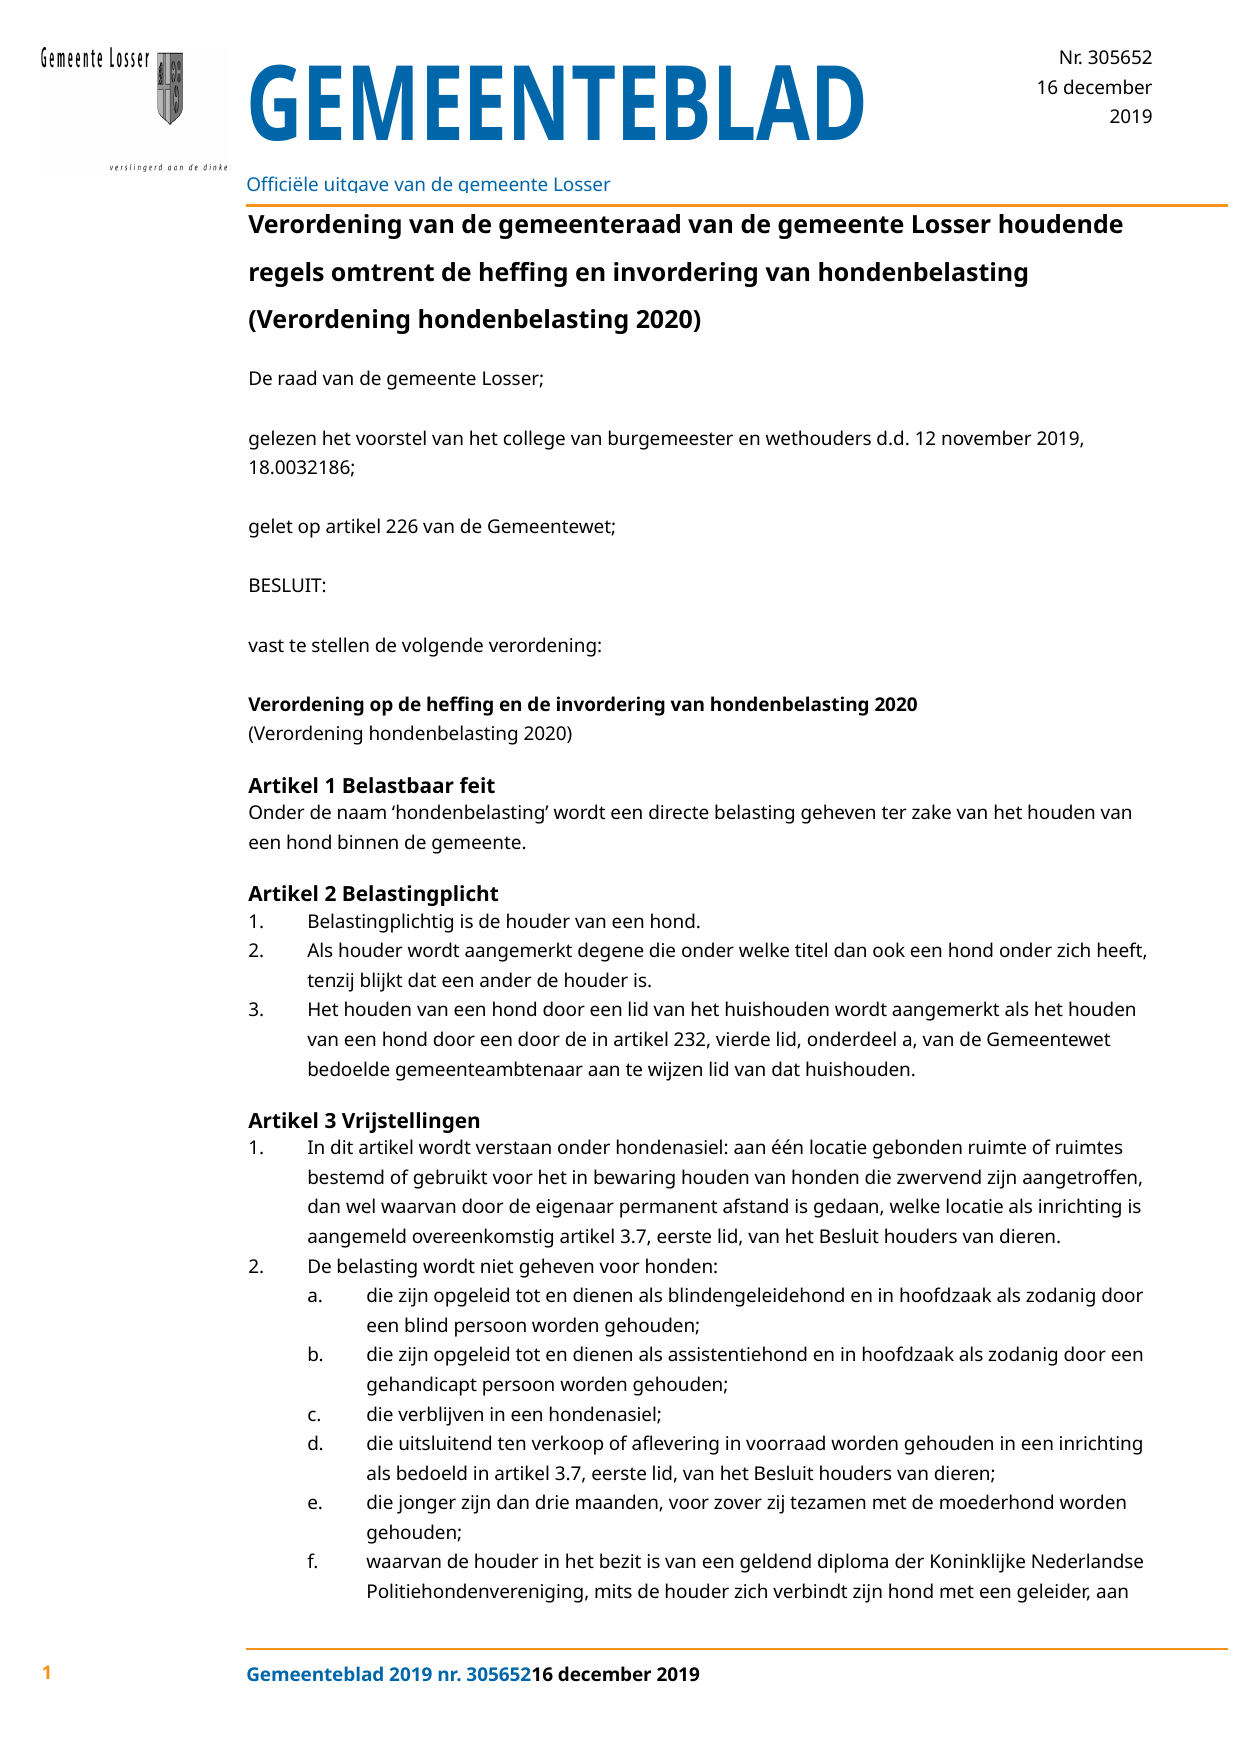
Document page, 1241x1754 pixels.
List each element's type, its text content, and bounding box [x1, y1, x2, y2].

text Artikel 1 Belastbaar feit [248, 771, 1152, 799]
list die zijn opgeleid tot en dienen als blindengeleidehond en in hoofdzaak als zodanig door een blind persoon worden gehouden; [307, 1282, 1152, 1338]
list waarvan de houder in het bezit is van een geldend diploma der Koninklijke Nederlandse Politiehondenvereniging, mits de houder zich verbindt zijn hond met een geleider, aan [307, 1549, 1152, 1604]
list die uitsluitend ten verkoop of aflevering in voorraad worden gehouden in een inrichting als bedoeld in artikel 3.7, eerste lid, van het Besluit houders van dieren; [307, 1430, 1152, 1486]
text Artikel 3 Vrijstellingen [248, 1106, 1152, 1134]
text gelezen het voorstel van het college van burgemeester en wethouders d.d. 12 november 2019, 18.0032186; [248, 425, 1152, 480]
list Belastingplichtig is de houder van een hond. [248, 908, 1152, 933]
list die zijn opgeleid tot en dienen als assistentiehond en in hoofdzaak als zodanig door een gehandicapt persoon worden gehouden; [307, 1342, 1152, 1397]
list die jonger zijn dan drie maanden, voor zover zij tezamen met de moederhond worden gehouden; [307, 1489, 1152, 1545]
picture [41, 47, 231, 172]
text BESLUIT: [248, 573, 1152, 598]
text gelet op artikel 226 van de Gemeentewet; [248, 513, 1152, 539]
list In dit artikel wordt verstaan onder hondenasiel: aan één locatie gebonden ruimte of ruimtes bestemd of gebruikt voor het in bewaring houden van honden die zwervend zijn aangetroffen, dan wel waarvan door de eigenaar permanent afstand is gedaan, welke locatie als inrichting is aangemeld overeenkomstig artikel 3.7, eerste lid, van het Besluit houders van dieren. [248, 1134, 1152, 1249]
text Verordening op de heffing en de invordering van hondenbelasting 2020 [248, 691, 1152, 717]
list De belasting wordt niet geheven voor honden: [248, 1253, 1152, 1279]
text (Verordening hondenbelasting 2020) [248, 721, 1152, 746]
text vast te stellen de volgende verordening: [248, 632, 1152, 657]
text Onder de naam ‘hondenbelasting’ wordt een directe belasting geheven ter zake van het houden van een hond binnen de gemeente. [248, 799, 1152, 855]
text Verordening van de gemeenteraad van de gemeente Losser houdende regels omtrent de heffing en invordering van hondenbelasting (Verordening hondenbelasting 2020) [248, 207, 1152, 336]
list die verblijven in een hondenasiel; [307, 1401, 1152, 1427]
text De raad van de gemeente Losser; [248, 366, 1152, 391]
text Artikel 2 Belastingplicht [248, 879, 1152, 908]
list Het houden van een hond door een lid van het huishouden wordt aangemerkt als het houden van een hond door een door de in artikel 232, vierde lid, onderdeel a, van de Gemeentewet bedoelde gemeenteambtenaar aan te wijzen lid van dat huishouden. [248, 997, 1152, 1081]
list Als houder wordt aangemerkt degene die onder welke titel dan ook een hond onder zich heeft, tenzij blijkt dat een ander de houder is. [248, 937, 1152, 993]
